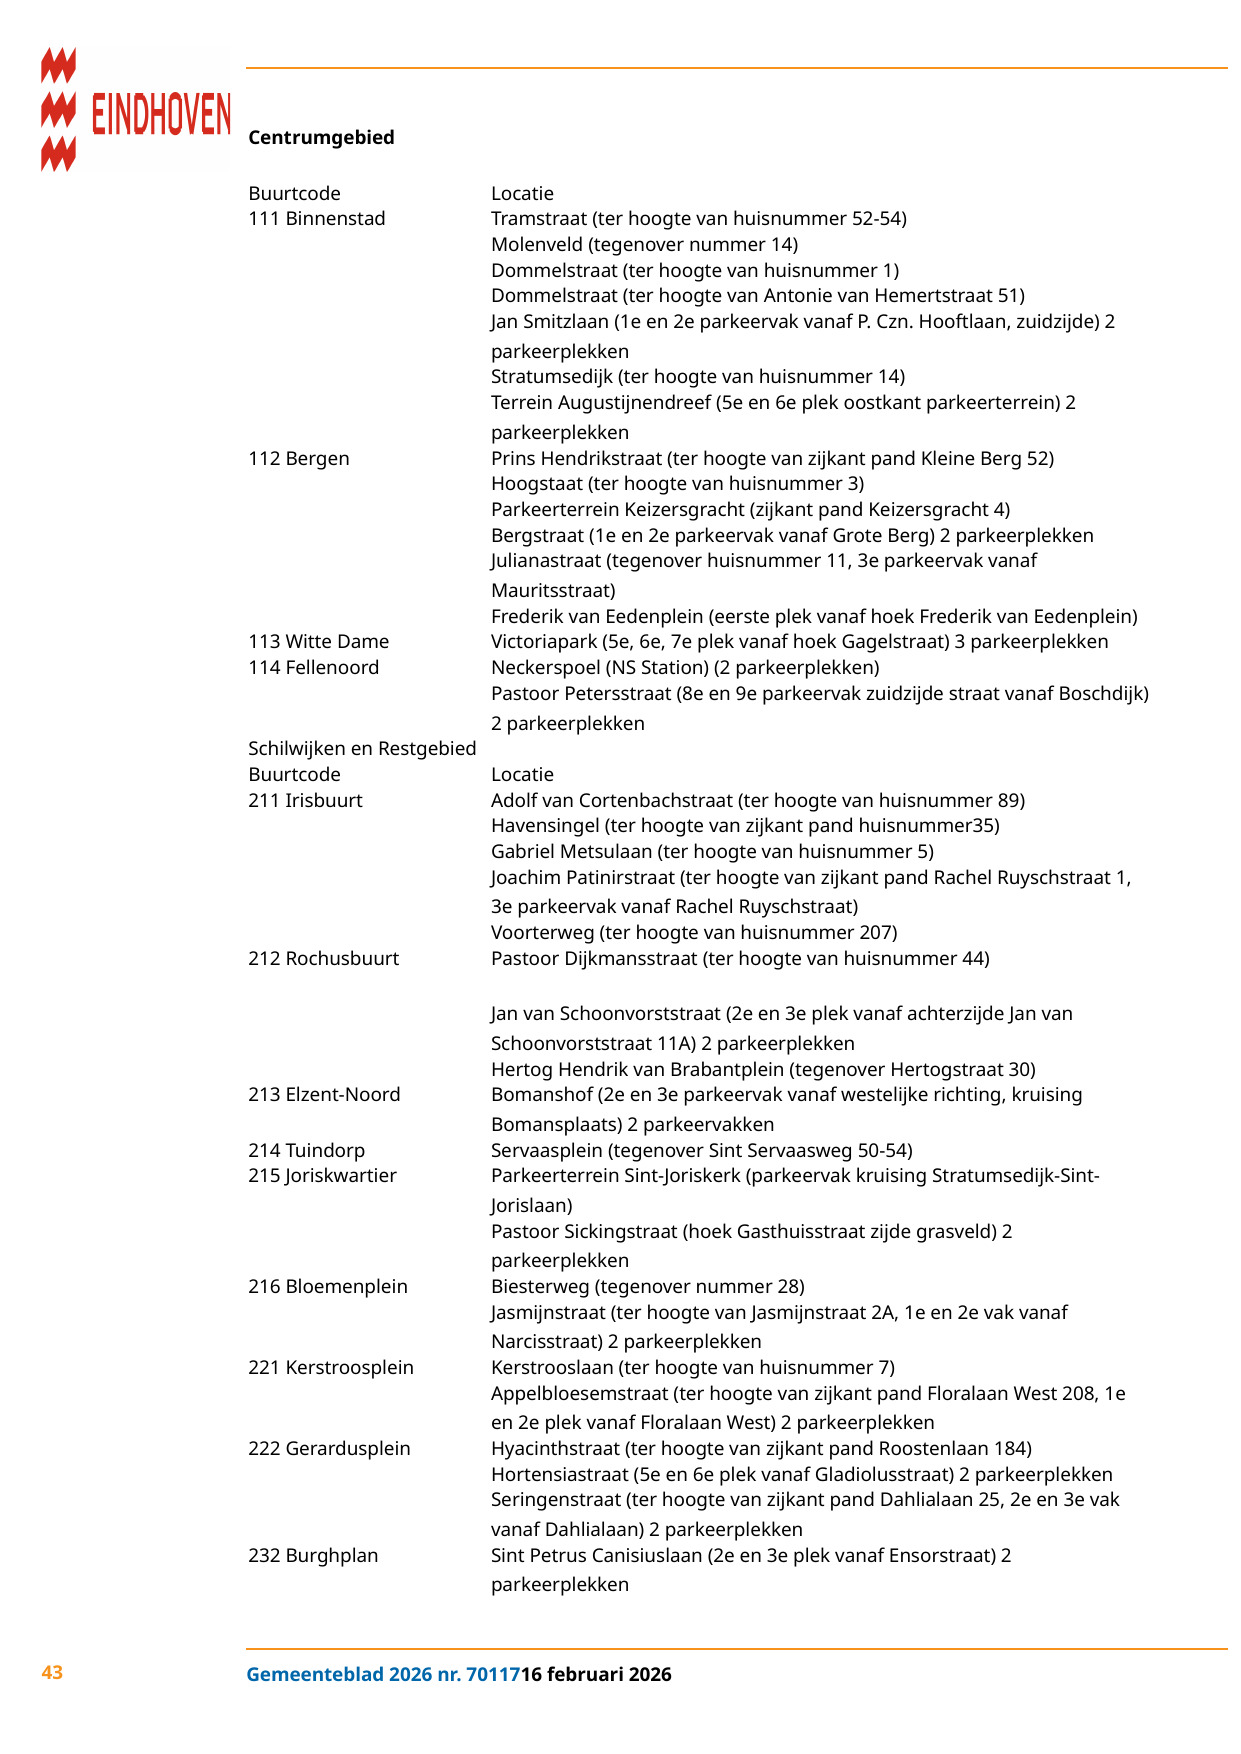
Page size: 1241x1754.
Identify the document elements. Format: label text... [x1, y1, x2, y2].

table_cell [248, 1380, 491, 1435]
table_cell Seringenstraat (ter hoogte van zijkant pand Dahlialaan 25, 2e en 3e vak vanaf Dahlialaan) 2 parkeerplekken [491, 1487, 1152, 1542]
table_cell 232 Burghplan [248, 1542, 491, 1597]
table_cell Buurtcode [248, 180, 491, 205]
table_cell Pastoor Dijkmansstraat (ter hoogte van huisnummer 44) [491, 945, 1152, 1000]
table_cell [248, 364, 491, 389]
table_cell [248, 283, 491, 308]
table_cell 112 Bergen [248, 445, 491, 470]
table_cell [248, 1056, 491, 1081]
table_cell [248, 864, 491, 919]
table_cell [248, 522, 491, 548]
table_cell [248, 680, 491, 735]
table_cell Frederik van Eedenplein (eerste plek vanaf hoek Frederik van Eedenplein) [491, 603, 1152, 629]
table_cell [248, 1461, 491, 1487]
table_cell Julianastraat (tegenover huisnummer 11, 3e parkeervak vanaf Mauritsstraat) [491, 548, 1152, 603]
table_cell Voorterweg (ter hoogte van huisnummer 207) [491, 919, 1152, 945]
table_cell Victoriapark (5e, 6e, 7e plek vanaf hoek Gagelstraat) 3 parkeerplekken [491, 629, 1152, 654]
table_cell Dommelstraat (ter hoogte van Antonie van Hemertstraat 51) [491, 283, 1152, 308]
table_cell 113 Witte Dame [248, 629, 491, 654]
table_cell [248, 496, 491, 522]
table_cell Hertog Hendrik van Brabantplein (tegenover Hertogstraat 30) [491, 1056, 1152, 1081]
table_cell [248, 603, 491, 629]
table_cell [248, 389, 491, 445]
table_cell 213 Elzent-Noord [248, 1081, 491, 1137]
table_cell Adolf van Cortenbachstraat (ter hoogte van huisnummer 89) [491, 787, 1152, 813]
table_cell [248, 470, 491, 496]
table_cell Gabriel Metsulaan (ter hoogte van huisnummer 5) [491, 838, 1152, 864]
table_cell Servaasplein (tegenover Sint Servaasweg 50-54) [491, 1137, 1152, 1162]
table_cell [248, 813, 491, 838]
table_cell 212 Rochusbuurt [248, 945, 491, 1000]
picture [41, 47, 231, 172]
table_cell Hyacinthstraat (ter hoogte van zijkant pand Roostenlaan 184) [491, 1435, 1152, 1461]
table_cell 114 Fellenoord [248, 654, 491, 680]
table_cell 216 Bloemenplein [248, 1273, 491, 1299]
table_cell Kerstrooslaan (ter hoogte van huisnummer 7) [491, 1354, 1152, 1380]
table_cell Appelbloesemstraat (ter hoogte van zijkant pand Floralaan West 208, 1e en 2e plek vanaf Floralaan West) 2 parkeerplekken [491, 1380, 1152, 1435]
table_cell [248, 308, 491, 364]
table_cell Hortensiastraat (5e en 6e plek vanaf Gladiolusstraat) 2 parkeerplekken [491, 1461, 1152, 1487]
table_cell Jan van Schoonvorststraat (2e en 3e plek vanaf achterzijde Jan van Schoonvorststraat 11A) 2 parkeerplekken [491, 1000, 1152, 1056]
table_cell Locatie [491, 761, 1152, 787]
table_cell Sint Petrus Canisiuslaan (2e en 3e plek vanaf Ensorstraat) 2 parkeerplekken [491, 1542, 1152, 1597]
table_cell [248, 1218, 491, 1273]
table_cell Hoogstaat (ter hoogte van huisnummer 3) [491, 470, 1152, 496]
table_cell Pastoor Petersstraat (8e en 9e parkeervak zuidzijde straat vanaf Boschdijk) 2 parkeerplekken [491, 680, 1152, 735]
table_cell Bergstraat (1e en 2e parkeervak vanaf Grote Berg) 2 parkeerplekken [491, 522, 1152, 548]
table_cell Biesterweg (tegenover nummer 28) [491, 1273, 1152, 1299]
table_cell [248, 1487, 491, 1542]
table_cell Jasmijnstraat (ter hoogte van Jasmijnstraat 2A, 1e en 2e vak vanaf Narcisstraat) 2 parkeerplekken [491, 1299, 1152, 1354]
table_cell [248, 1299, 491, 1354]
table_cell 221 Kerstroosplein [248, 1354, 491, 1380]
table_cell 214 Tuindorp [248, 1137, 491, 1162]
table_cell Parkeerterrein Sint-Joriskerk (parkeervak kruising Stratumsedijk-Sint-Jorislaan) [491, 1163, 1152, 1218]
table_cell [248, 1000, 491, 1056]
table_cell 111 Binnenstad [248, 205, 491, 231]
table_cell Dommelstraat (ter hoogte van huisnummer 1) [491, 257, 1152, 283]
table_cell Molenveld (tegenover nummer 14) [491, 231, 1152, 257]
table_cell Pastoor Sickingstraat (hoek Gasthuisstraat zijde grasveld) 2 parkeerplekken [491, 1218, 1152, 1273]
table_cell Terrein Augustijnendreef (5e en 6e plek oostkant parkeerterrein) 2 parkeerplekken [491, 389, 1152, 445]
table_cell [248, 919, 491, 945]
table_cell Stratumsedijk (ter hoogte van huisnummer 14) [491, 364, 1152, 389]
table_cell Tramstraat (ter hoogte van huisnummer 52-54) [491, 205, 1152, 231]
table_cell [248, 231, 491, 257]
table_cell Neckerspoel (NS Station) (2 parkeerplekken) [491, 654, 1152, 680]
table_cell Havensingel (ter hoogte van zijkant pand huisnummer35) [491, 813, 1152, 838]
table_cell Bomanshof (2e en 3e parkeervak vanaf westelijke richting, kruising Bomansplaats) 2 parkeervakken [491, 1081, 1152, 1137]
table_header Centrumgebied [248, 95, 1152, 180]
table_cell Parkeerterrein Keizersgracht (zijkant pand Keizersgracht 4) [491, 496, 1152, 522]
table_cell 222 Gerardusplein [248, 1435, 491, 1461]
table_cell [248, 548, 491, 603]
table_cell Locatie [491, 180, 1152, 205]
table_cell [248, 257, 491, 283]
table_cell Schilwijken en Restgebied [248, 735, 1152, 761]
table_cell Prins Hendrikstraat (ter hoogte van zijkant pand Kleine Berg 52) [491, 445, 1152, 470]
table_cell Buurtcode [248, 761, 491, 787]
table_cell 211 Irisbuurt [248, 787, 491, 813]
table_cell 215 Joriskwartier [248, 1163, 491, 1218]
table_cell [248, 838, 491, 864]
table_cell Jan Smitzlaan (1e en 2e parkeervak vanaf P. Czn. Hooftlaan, zuidzijde) 2 parkeerplekken [491, 308, 1152, 364]
table_cell Joachim Patinirstraat (ter hoogte van zijkant pand Rachel Ruyschstraat 1, 3e parkeervak vanaf Rachel Ruyschstraat) [491, 864, 1152, 919]
